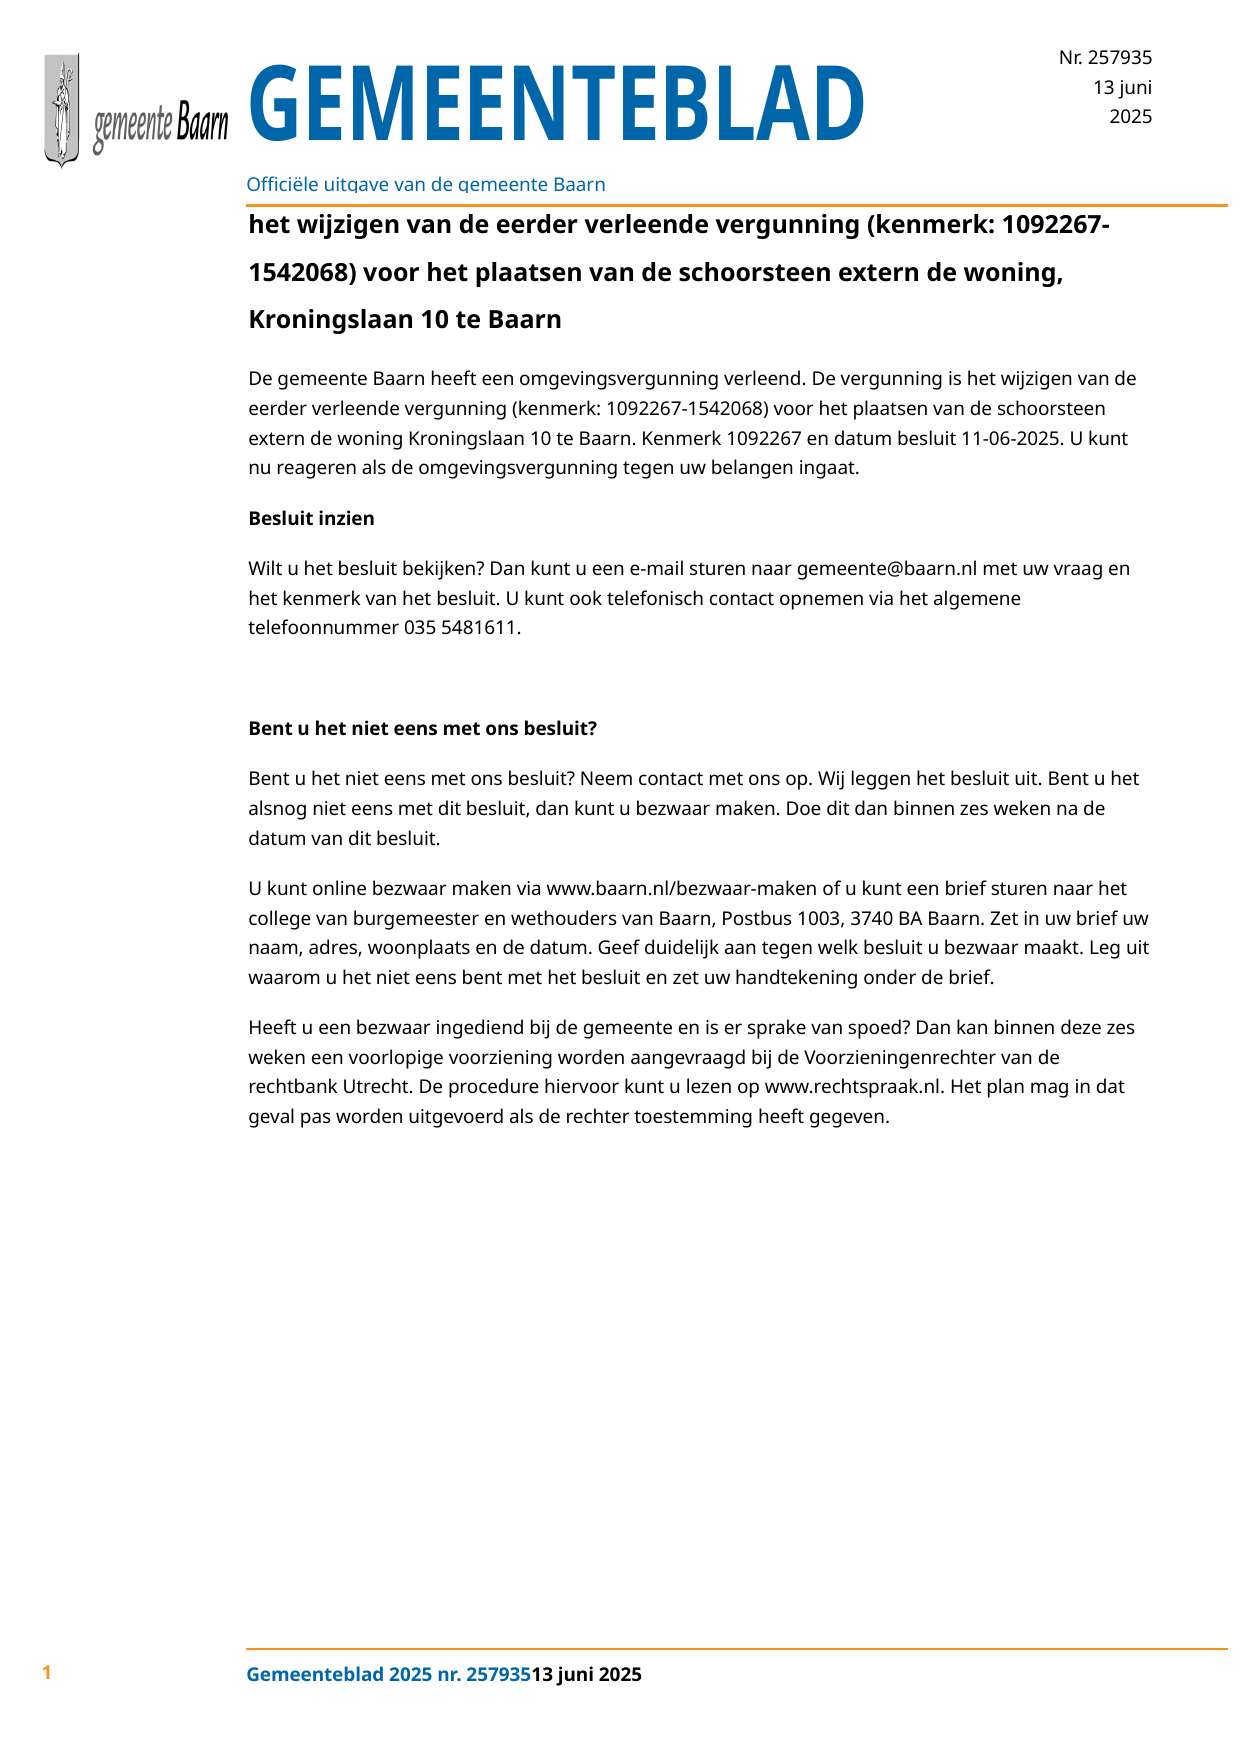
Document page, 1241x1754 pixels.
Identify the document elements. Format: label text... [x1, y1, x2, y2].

text het wijzigen van de eerder verleende vergunning (kenmerk: 1092267-1542068) voor het plaatsen van de schoorsteen extern de woning, Kroningslaan 10 te Baarn [248, 207, 1152, 336]
text De gemeente Baarn heeft een omgevingsvergunning verleend. De vergunning is het wijzigen van de eerder verleende vergunning (kenmerk: 1092267-1542068) voor het plaatsen van de schoorsteen extern de woning Kroningslaan 10 te Baarn. Kenmerk 1092267 en datum besluit 11-06-2025. U kunt nu reageren als de omgevingsvergunning tegen uw belangen ingaat. [248, 366, 1152, 480]
text Besluit inzien [248, 505, 1152, 530]
text Wilt u het besluit bekijken? Dan kunt u een e-mail sturen naar gemeente@baarn.nl met uw vraag en het kenmerk van het besluit. U kunt ook telefonisch contact opnemen via het algemene telefoonnummer 035 5481611. [248, 555, 1152, 640]
text Bent u het niet eens met ons besluit? [248, 715, 1152, 741]
text U kunt online bezwaar maken via www.baarn.nl/bezwaar-maken of u kunt een brief sturen naar het college van burgemeester en wethouders van Baarn, Postbus 1003, 3740 BA Baarn. Zet in uw brief uw naam, adres, woonplaats en de datum. Geef duidelijk aan tegen welk besluit u bezwaar maakt. Leg uit waarom u het niet eens bent met het besluit en zet uw handtekening onder de brief. [248, 875, 1152, 989]
text Heeft u een bezwaar ingediend bij de gemeente en is er sprake van spoed? Dan kan binnen deze zes weken een voorlopige voorziening worden aangevraagd bij de Voorzieningenrechter van de rechtbank Utrecht. De procedure hiervoor kunt u lezen op www.rechtspraak.nl. Het plan mag in dat geval pas worden uitgevoerd als de rechter toestemming heeft gegeven. [248, 1014, 1152, 1129]
picture [41, 47, 231, 172]
text Bent u het niet eens met ons besluit? Neem contact met ons op. Wij leggen het besluit uit. Bent u het alsnog niet eens met dit besluit, dan kunt u bezwaar maken. Doe dit dan binnen zes weken na de datum van dit besluit. [248, 766, 1152, 850]
